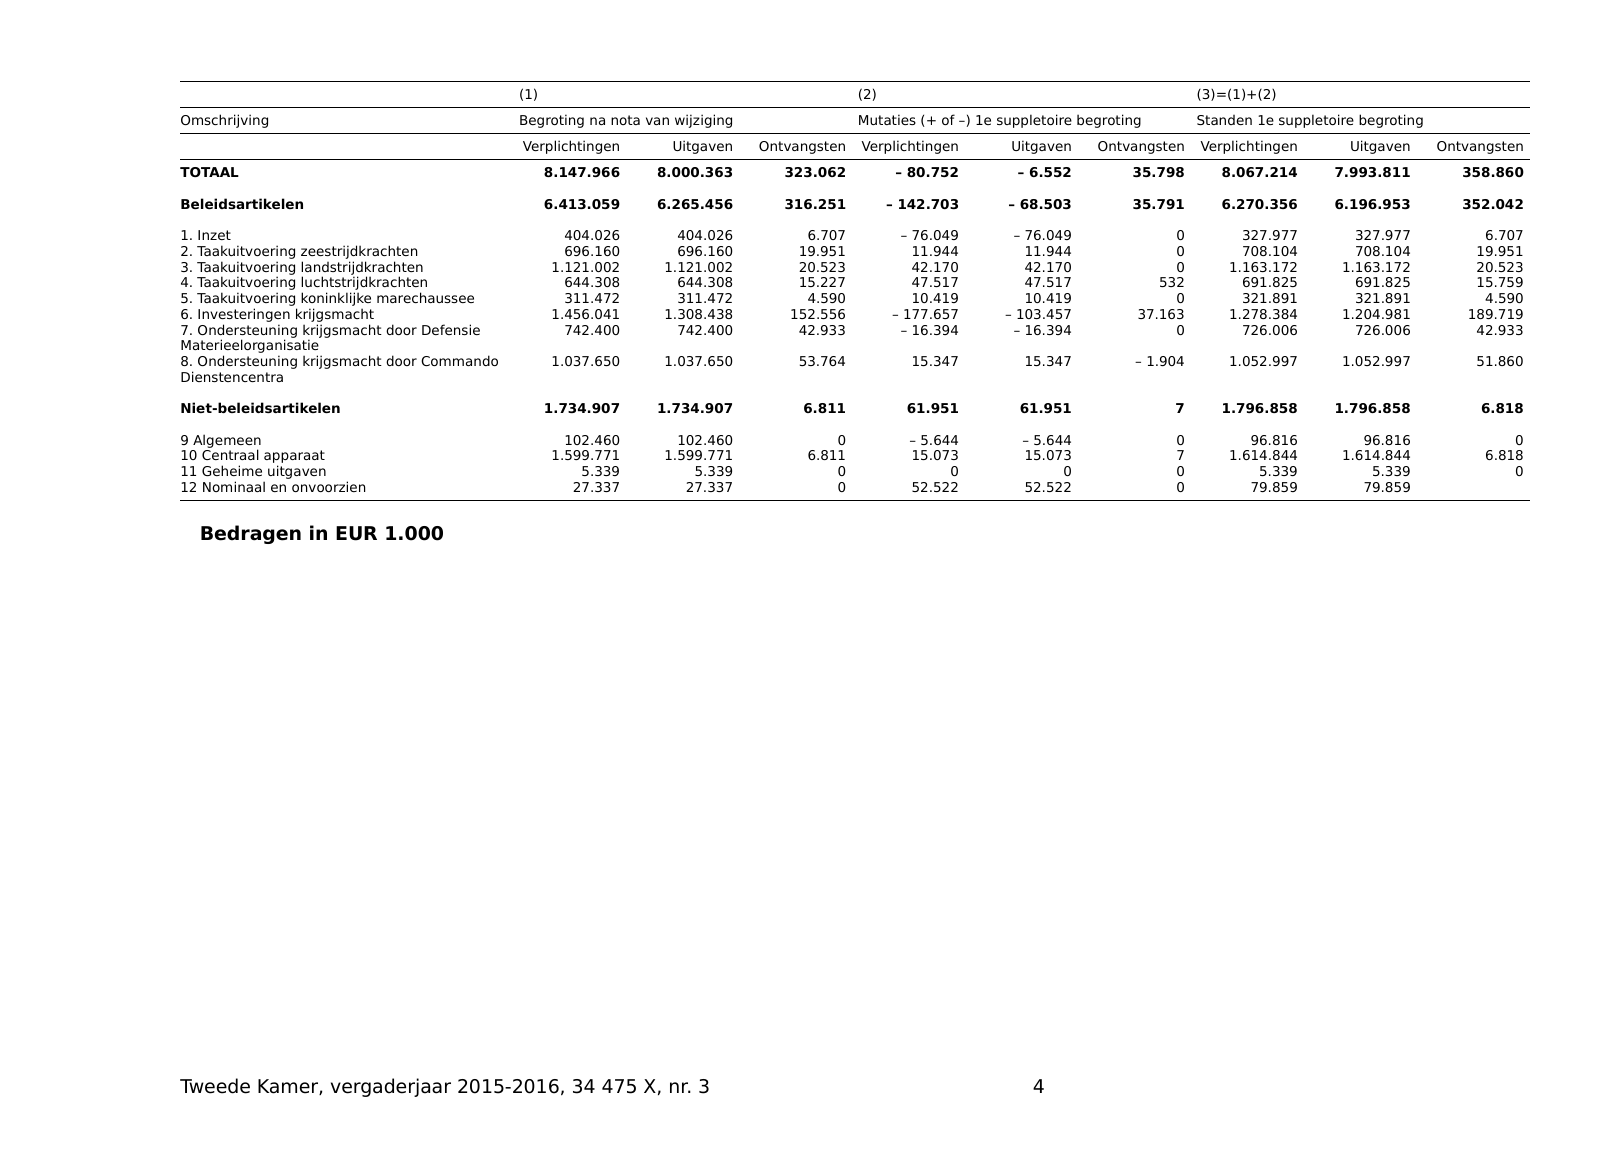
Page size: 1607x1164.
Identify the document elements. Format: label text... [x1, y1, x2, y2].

table_cell 5.339 [1304, 464, 1416, 480]
table_cell 15.227 [739, 275, 852, 291]
table_cell – 76.049 [852, 228, 965, 244]
table_cell 0 [1078, 433, 1191, 448]
table_cell 0 [1078, 464, 1191, 480]
table_cell 10.419 [852, 291, 965, 307]
table_cell Beleidsartikelen [180, 197, 513, 212]
table_cell 0 [739, 480, 852, 500]
table_cell – 80.752 [852, 160, 965, 181]
table_cell – 76.049 [965, 228, 1078, 244]
table_cell 61.951 [965, 401, 1078, 417]
table_cell [180, 417, 513, 432]
table_cell 27.337 [626, 480, 739, 500]
table_cell Ontvangsten [1078, 134, 1191, 159]
table_cell [626, 212, 739, 228]
table_cell 102.460 [513, 433, 626, 448]
table_cell 404.026 [513, 228, 626, 244]
table_cell 19.951 [1416, 244, 1529, 259]
table_cell [1191, 417, 1303, 432]
table_cell [852, 212, 965, 228]
table_cell – 5.644 [852, 433, 965, 448]
table_cell 316.251 [739, 197, 852, 212]
table_cell 1.796.858 [1191, 401, 1303, 417]
table_cell 51.860 [1416, 354, 1529, 385]
table_cell Omschrijving [180, 108, 513, 133]
table_cell [1078, 417, 1191, 432]
table_cell 7 [1078, 448, 1191, 464]
table_cell 6.818 [1416, 401, 1529, 417]
table_cell 696.160 [513, 244, 626, 259]
table_cell Ontvangsten [1416, 134, 1529, 159]
table_cell [626, 417, 739, 432]
table_cell 691.825 [1191, 275, 1303, 291]
table_cell TOTAAL [180, 160, 513, 181]
table_cell [513, 212, 626, 228]
table_cell Verplichtingen [513, 134, 626, 159]
table_cell 0 [739, 433, 852, 448]
table_cell 1.163.172 [1191, 260, 1303, 275]
table_cell Uitgaven [965, 134, 1078, 159]
table_cell 20.523 [739, 260, 852, 275]
table_cell 9 Algemeen [180, 433, 513, 448]
table_cell 0 [1078, 323, 1191, 354]
table_cell 37.163 [1078, 307, 1191, 322]
table_cell 79.859 [1304, 480, 1416, 500]
table_cell [1416, 212, 1529, 228]
table_cell – 103.457 [965, 307, 1078, 322]
table_cell 0 [1078, 480, 1191, 500]
table_cell [852, 181, 965, 197]
table_cell – 16.394 [852, 323, 965, 354]
table_cell 1. Inzet [180, 228, 513, 244]
table_cell [739, 212, 852, 228]
table_cell 189.719 [1416, 307, 1529, 322]
table_cell 6.707 [739, 228, 852, 244]
table_cell 0 [1416, 433, 1529, 448]
table_cell 1.796.858 [1304, 401, 1416, 417]
table_cell 691.825 [1304, 275, 1416, 291]
table_cell [1191, 212, 1303, 228]
table_cell 5. Taakuitvoering koninklijke marechaussee [180, 291, 513, 307]
table_cell [180, 181, 513, 197]
table_cell 726.006 [1304, 323, 1416, 354]
table_cell 52.522 [965, 480, 1078, 500]
table_cell 15.073 [852, 448, 965, 464]
table_cell 0 [1078, 228, 1191, 244]
table_header [180, 82, 513, 107]
table_cell 47.517 [965, 275, 1078, 291]
table_cell 52.522 [852, 480, 965, 500]
table_cell 742.400 [513, 323, 626, 354]
table_cell 15.759 [1416, 275, 1529, 291]
table_cell 0 [1078, 244, 1191, 259]
table_cell [1416, 417, 1529, 432]
table_cell Verplichtingen [852, 134, 965, 159]
table_cell 10.419 [965, 291, 1078, 307]
text Bedragen in EUR 1.000 [180, 523, 1529, 545]
table_cell 6.196.953 [1304, 197, 1416, 212]
table_cell [1191, 385, 1303, 401]
table_cell 644.308 [513, 275, 626, 291]
table_cell 6.413.059 [513, 197, 626, 212]
table_cell – 68.503 [965, 197, 1078, 212]
table_cell 1.614.844 [1191, 448, 1303, 464]
table_cell 311.472 [513, 291, 626, 307]
table_cell 0 [1078, 291, 1191, 307]
table_cell 152.556 [739, 307, 852, 322]
table_cell 7. Ondersteuning krijgsmacht door Defensie Materieelorganisatie [180, 323, 513, 354]
table_cell 1.456.041 [513, 307, 626, 322]
table_cell Verplichtingen [1191, 134, 1303, 159]
table_cell 5.339 [513, 464, 626, 480]
table_cell 11 Geheime uitgaven [180, 464, 513, 480]
table_cell 726.006 [1191, 323, 1303, 354]
table_cell [965, 417, 1078, 432]
table_cell 61.951 [852, 401, 965, 417]
table_header (1) [513, 82, 852, 107]
table_cell 8.147.966 [513, 160, 626, 181]
table_cell 3. Taakuitvoering landstrijdkrachten [180, 260, 513, 275]
table_cell 1.599.771 [626, 448, 739, 464]
table_cell [739, 385, 852, 401]
table_cell 4. Taakuitvoering luchtstrijdkrachten [180, 275, 513, 291]
table_cell 644.308 [626, 275, 739, 291]
table_cell 35.791 [1078, 197, 1191, 212]
table_cell 15.347 [852, 354, 965, 385]
table_cell [1191, 181, 1303, 197]
table_cell Uitgaven [1304, 134, 1416, 159]
table_cell 4.590 [739, 291, 852, 307]
table_cell [180, 212, 513, 228]
table_cell 42.170 [852, 260, 965, 275]
table_cell 1.163.172 [1304, 260, 1416, 275]
table_cell – 5.644 [965, 433, 1078, 448]
table_cell 1.121.002 [626, 260, 739, 275]
table_cell 6.707 [1416, 228, 1529, 244]
table_cell [965, 181, 1078, 197]
table_cell 6.811 [739, 401, 852, 417]
table_cell 1.204.981 [1304, 307, 1416, 322]
table_cell 96.816 [1191, 433, 1303, 448]
table_cell 96.816 [1304, 433, 1416, 448]
table_cell 321.891 [1304, 291, 1416, 307]
table_cell 35.798 [1078, 160, 1191, 181]
table_cell 742.400 [626, 323, 739, 354]
table_cell 321.891 [1191, 291, 1303, 307]
table_cell 1.734.907 [626, 401, 739, 417]
table_cell 47.517 [852, 275, 965, 291]
table_cell 358.860 [1416, 160, 1529, 181]
table_cell [1304, 385, 1416, 401]
table_cell 8.067.214 [1191, 160, 1303, 181]
table_cell 5.339 [1191, 464, 1303, 480]
table_cell 6.265.456 [626, 197, 739, 212]
table_cell 7.993.811 [1304, 160, 1416, 181]
table_cell 4.590 [1416, 291, 1529, 307]
table_cell Ontvangsten [739, 134, 852, 159]
table_cell [1416, 480, 1529, 500]
table_cell 404.026 [626, 228, 739, 244]
table_cell 42.933 [1416, 323, 1529, 354]
table_cell [1078, 181, 1191, 197]
table_cell [1078, 385, 1191, 401]
table_cell [1304, 212, 1416, 228]
table_cell 1.599.771 [513, 448, 626, 464]
table_cell Begroting na nota van wijziging [513, 108, 852, 133]
table_cell [626, 385, 739, 401]
table_cell 15.073 [965, 448, 1078, 464]
table_cell [1416, 385, 1529, 401]
table_cell 8. Ondersteuning krijgsmacht door Commando Dienstencentra [180, 354, 513, 385]
table_header (3)=(1)+(2) [1191, 82, 1529, 107]
table_cell [626, 181, 739, 197]
table_cell 42.933 [739, 323, 852, 354]
table_cell 0 [1078, 260, 1191, 275]
table_cell 19.951 [739, 244, 852, 259]
table_cell [1304, 181, 1416, 197]
table_cell [513, 181, 626, 197]
table_cell 6.811 [739, 448, 852, 464]
table_cell Niet-beleidsartikelen [180, 401, 513, 417]
table_cell 0 [739, 464, 852, 480]
table_cell [965, 385, 1078, 401]
table_cell 532 [1078, 275, 1191, 291]
table_cell 11.944 [852, 244, 965, 259]
table_cell Standen 1e suppletoire begroting [1191, 108, 1529, 133]
table_cell [739, 181, 852, 197]
table_cell 6. Investeringen krijgsmacht [180, 307, 513, 322]
table_cell Mutaties (+ of –) 1e suppletoire begroting [852, 108, 1191, 133]
table_cell 53.764 [739, 354, 852, 385]
table_cell 1.278.384 [1191, 307, 1303, 322]
table_cell 1.052.997 [1191, 354, 1303, 385]
table_cell [1304, 417, 1416, 432]
table_cell 696.160 [626, 244, 739, 259]
table_cell – 16.394 [965, 323, 1078, 354]
table_cell 5.339 [626, 464, 739, 480]
table_cell 20.523 [1416, 260, 1529, 275]
table_cell 1.037.650 [513, 354, 626, 385]
table_cell 708.104 [1304, 244, 1416, 259]
table_cell 2. Taakuitvoering zeestrijdkrachten [180, 244, 513, 259]
table_cell 7 [1078, 401, 1191, 417]
table_cell 352.042 [1416, 197, 1529, 212]
table_header (2) [852, 82, 1191, 107]
table_cell [180, 385, 513, 401]
table_cell 12 Nominaal en onvoorzien [180, 480, 513, 500]
table_cell 15.347 [965, 354, 1078, 385]
table_cell 1.614.844 [1304, 448, 1416, 464]
table_cell [852, 417, 965, 432]
table_cell 0 [1416, 464, 1529, 480]
table_cell 6.270.356 [1191, 197, 1303, 212]
table_cell 1.037.650 [626, 354, 739, 385]
table_cell Uitgaven [626, 134, 739, 159]
table_cell 102.460 [626, 433, 739, 448]
table_cell 0 [965, 464, 1078, 480]
table_cell [739, 417, 852, 432]
table_cell – 1.904 [1078, 354, 1191, 385]
table_cell 327.977 [1191, 228, 1303, 244]
table_cell [852, 385, 965, 401]
table_cell 27.337 [513, 480, 626, 500]
table_cell 1.121.002 [513, 260, 626, 275]
table_cell [965, 212, 1078, 228]
table_cell 311.472 [626, 291, 739, 307]
table_cell [513, 385, 626, 401]
table_cell 6.818 [1416, 448, 1529, 464]
table_cell 0 [852, 464, 965, 480]
table_cell – 177.657 [852, 307, 965, 322]
table_cell – 142.703 [852, 197, 965, 212]
table_cell – 6.552 [965, 160, 1078, 181]
table_cell 42.170 [965, 260, 1078, 275]
table_cell 79.859 [1191, 480, 1303, 500]
table_cell [1078, 212, 1191, 228]
table_cell 8.000.363 [626, 160, 739, 181]
table_cell 327.977 [1304, 228, 1416, 244]
table_cell 11.944 [965, 244, 1078, 259]
table_cell [180, 134, 513, 159]
table_cell [513, 417, 626, 432]
table_cell 708.104 [1191, 244, 1303, 259]
table_cell 1.052.997 [1304, 354, 1416, 385]
table_cell 10 Centraal apparaat [180, 448, 513, 464]
table_cell [1416, 181, 1529, 197]
table_cell 323.062 [739, 160, 852, 181]
table_cell 1.734.907 [513, 401, 626, 417]
table_cell 1.308.438 [626, 307, 739, 322]
